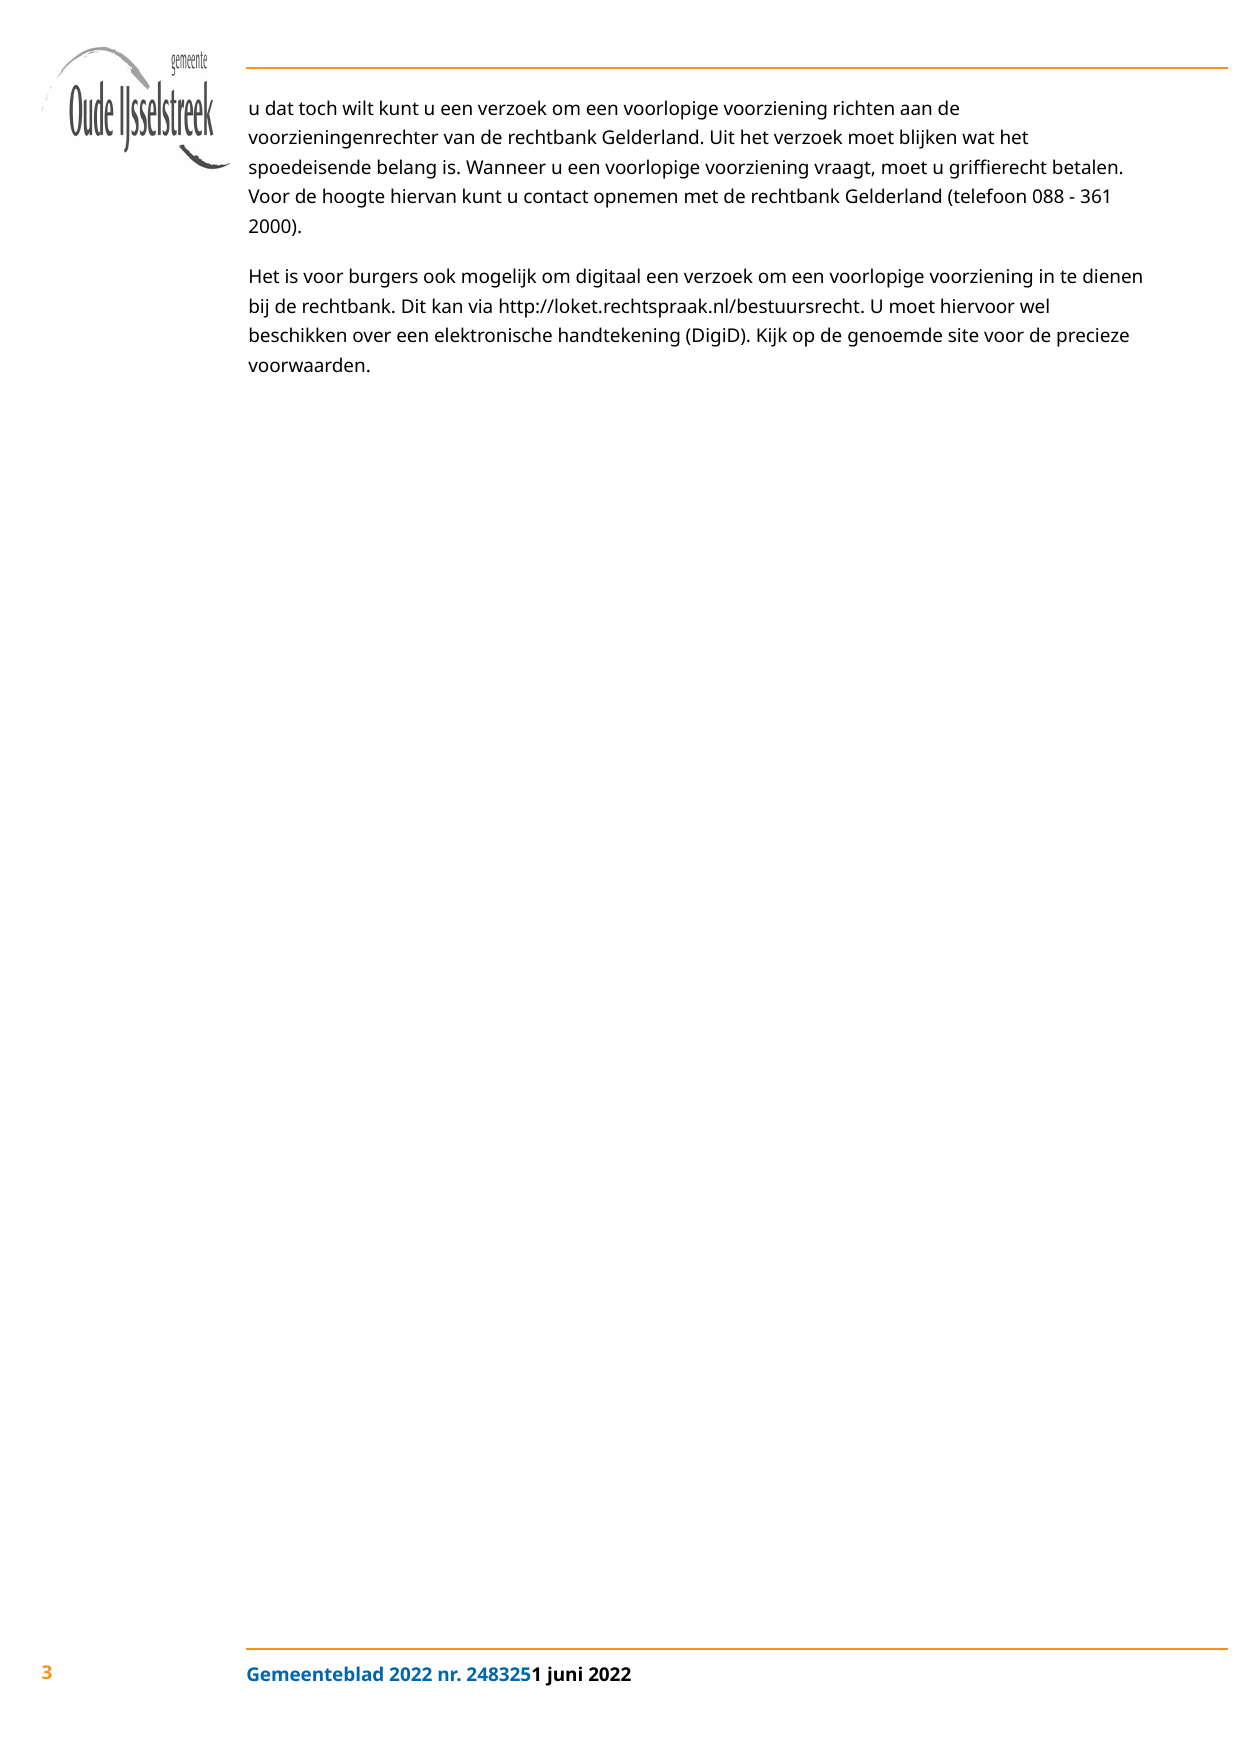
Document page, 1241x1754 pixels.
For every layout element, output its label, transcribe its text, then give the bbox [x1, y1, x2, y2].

picture [41, 47, 231, 172]
text u dat toch wilt kunt u een verzoek om een voorlopige voorziening richten aan de voorzieningenrechter van de rechtbank Gelderland. Uit het verzoek moet blijken wat het spoedeisende belang is. Wanneer u een voorlopige voorziening vraagt, moet u griffierecht betalen. Voor de hoogte hiervan kunt u contact opnemen met de rechtbank Gelderland (telefoon 088 - 361 2000). [248, 95, 1152, 239]
text Het is voor burgers ook mogelijk om digitaal een verzoek om een voorlopige voorziening in te dienen bij de rechtbank. Dit kan via http://loket.rechtspraak.nl/bestuursrecht. U moet hiervoor wel beschikken over een elektronische handtekening (DigiD). Kijk op de genoemde site voor de precieze voorwaarden. [248, 263, 1152, 378]
